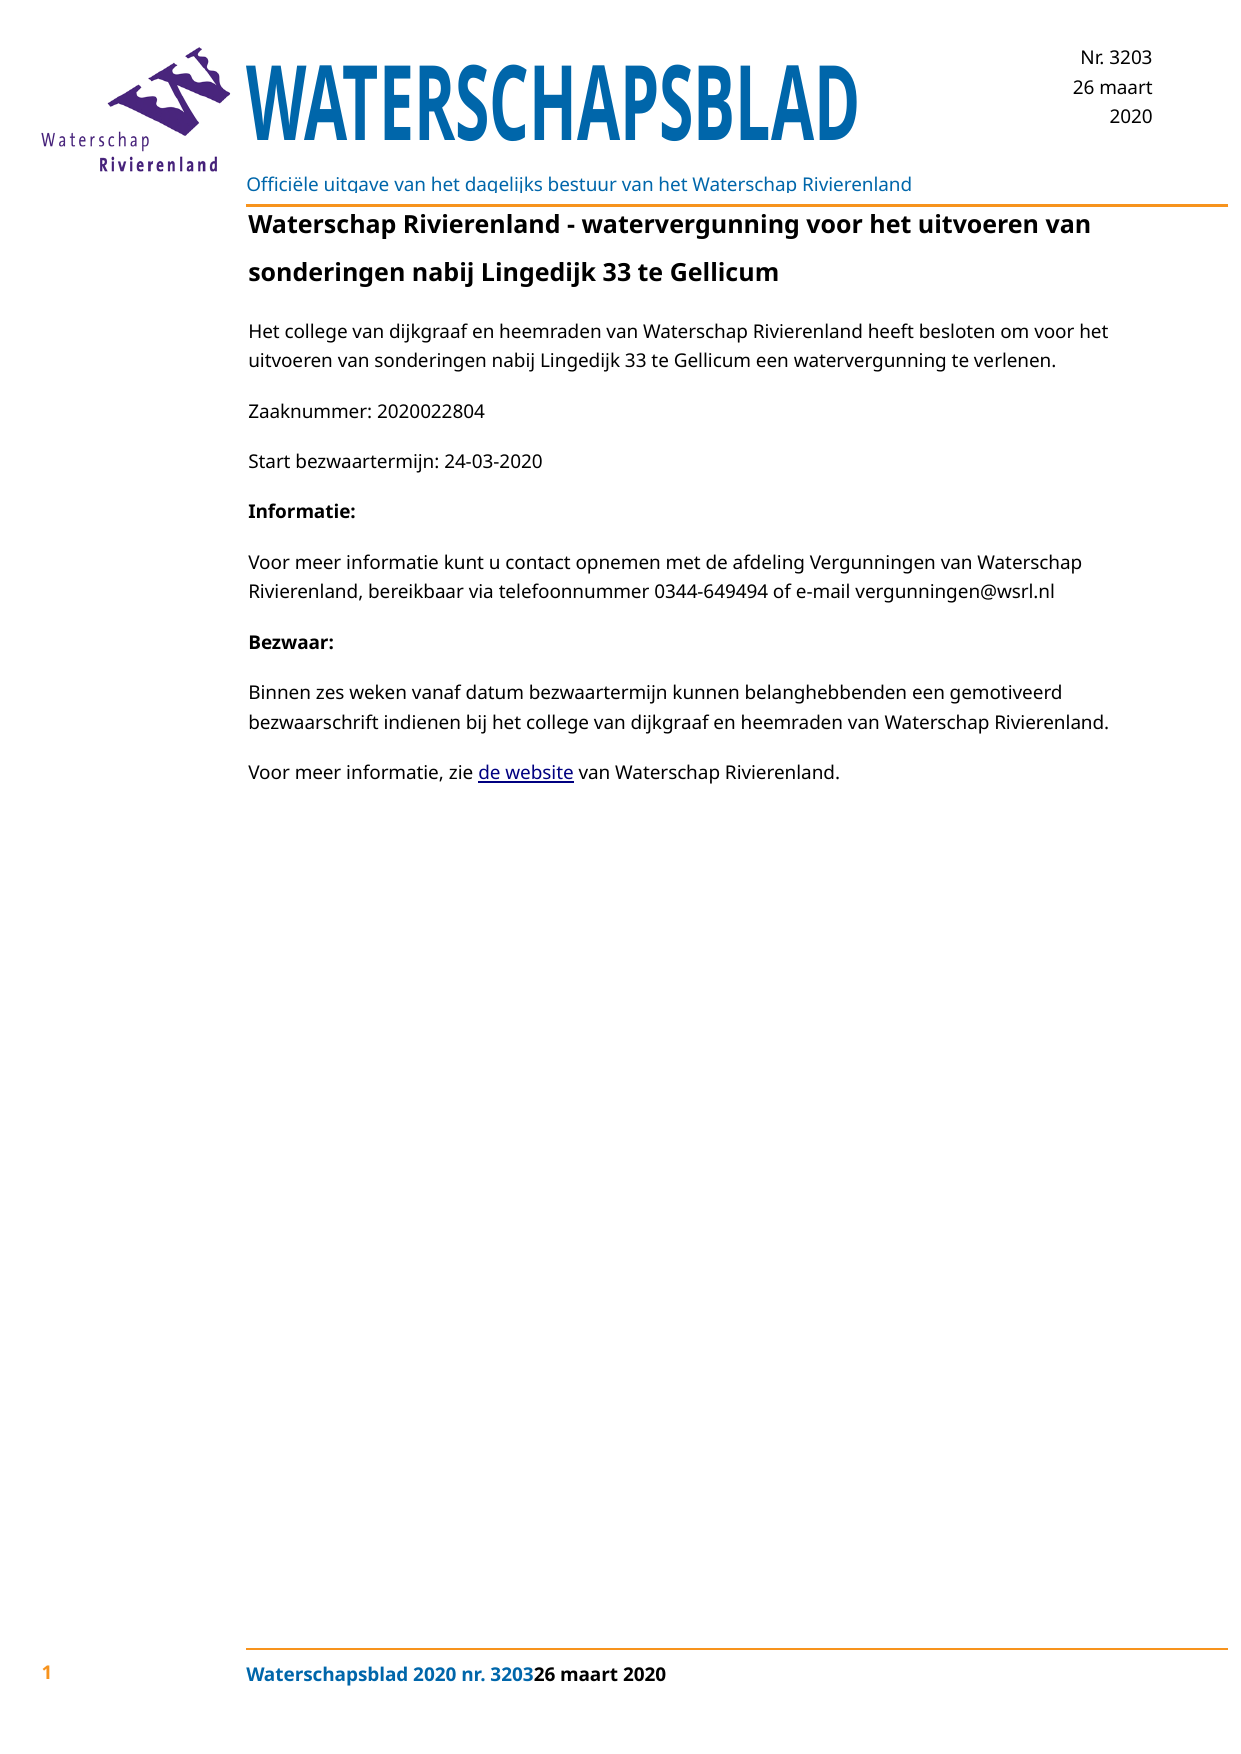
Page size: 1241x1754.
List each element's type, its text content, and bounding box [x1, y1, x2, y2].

text Informatie: [248, 499, 1152, 524]
text Voor meer informatie, zie de website van Waterschap Rivierenland. [248, 759, 1152, 785]
text Waterschap Rivierenland - watervergunning voor het uitvoeren van sonderingen nabij Lingedijk 33 te Gellicum [248, 207, 1152, 288]
text Zaaknummer: 2020022804 [248, 398, 1152, 424]
text Start bezwaartermijn: 24-03-2020 [248, 448, 1152, 474]
text Bezwaar: [248, 629, 1152, 655]
text Binnen zes weken vanaf datum bezwaartermijn kunnen belanghebbenden een gemotiveerd bezwaarschrift indienen bij het college van dijkgraaf en heemraden van Waterschap Rivierenland. [248, 679, 1152, 735]
text Het college van dijkgraaf en heemraden van Waterschap Rivierenland heeft besloten om voor het uitvoeren van sonderingen nabij Lingedijk 33 te Gellicum een watervergunning te verlenen. [248, 318, 1152, 373]
picture [41, 47, 231, 172]
text Voor meer informatie kunt u contact opnemen met de afdeling Vergunningen van Waterschap Rivierenland, bereikbaar via telefoonnummer 0344-649494 of e-mail vergunningen@wsrl.nl [248, 549, 1152, 604]
